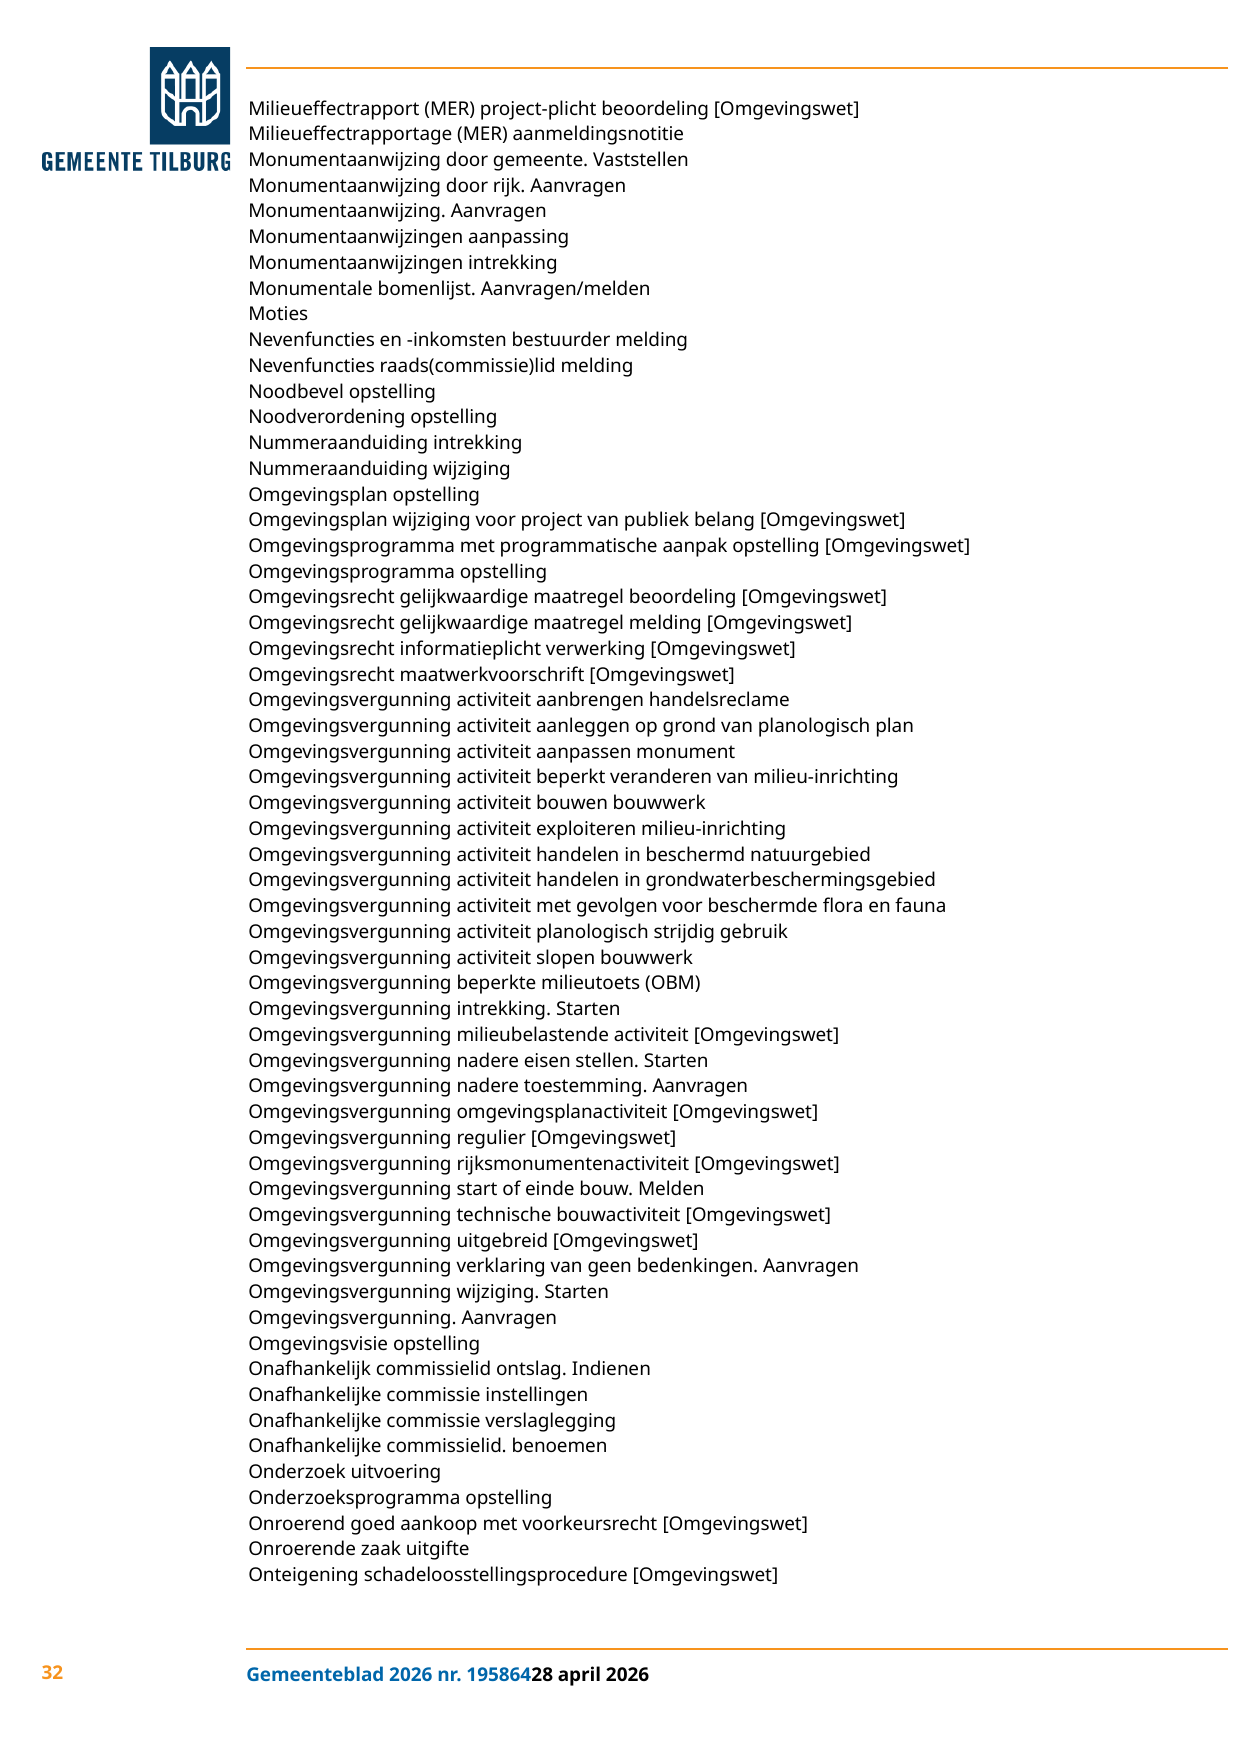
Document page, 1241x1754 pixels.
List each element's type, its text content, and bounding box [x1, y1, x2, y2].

table_cell Omgevingsvergunning activiteit planologisch strijdig gebruik [248, 918, 1152, 944]
table_cell Onroerend goed aankoop met voorkeursrecht [Omgevingswet] [248, 1510, 1152, 1536]
table_cell Omgevingsvergunning omgevingsplanactiviteit [Omgevingswet] [248, 1098, 1152, 1124]
table_cell Monumentaanwijzingen intrekking [248, 249, 1152, 275]
table_cell Onafhankelijke commissie instellingen [248, 1381, 1152, 1407]
table_cell Nevenfuncties en -inkomsten bestuurder melding [248, 326, 1152, 352]
table_cell Nummeraanduiding intrekking [248, 429, 1152, 455]
table_cell Omgevingsvergunning activiteit aanleggen op grond van planologisch plan [248, 712, 1152, 738]
table_cell Onafhankelijk commissielid ontslag. Indienen [248, 1356, 1152, 1381]
table_cell Monumentale bomenlijst. Aanvragen/melden [248, 275, 1152, 301]
table_cell Omgevingsrecht gelijkwaardige maatregel melding [Omgevingswet] [248, 609, 1152, 635]
table_cell Omgevingsplan opstelling [248, 481, 1152, 506]
table_cell Omgevingsvergunning activiteit aanpassen monument [248, 738, 1152, 764]
table_cell Omgevingsvergunning rijksmonumentenactiviteit [Omgevingswet] [248, 1150, 1152, 1175]
table_cell Moties [248, 301, 1152, 326]
table_cell Omgevingsvergunning verklaring van geen bedenkingen. Aanvragen [248, 1253, 1152, 1278]
table_cell Monumentaanwijzing. Aanvragen [248, 198, 1152, 223]
table_cell Monumentaanwijzing door gemeente. Vaststellen [248, 146, 1152, 172]
table_cell Omgevingsvergunning wijziging. Starten [248, 1278, 1152, 1304]
table_cell Omgevingsvergunning activiteit beperkt veranderen van milieu-inrichting [248, 764, 1152, 789]
table_cell Omgevingsvergunning activiteit exploiteren milieu-inrichting [248, 815, 1152, 841]
table_cell Omgevingsplan wijziging voor project van publiek belang [Omgevingswet] [248, 506, 1152, 532]
table_cell Monumentaanwijzing door rijk. Aanvragen [248, 172, 1152, 198]
table_cell Omgevingsvergunning activiteit bouwen bouwwerk [248, 790, 1152, 815]
table_cell Omgevingsrecht maatwerkvoorschrift [Omgevingswet] [248, 661, 1152, 687]
table_cell Omgevingsvergunning regulier [Omgevingswet] [248, 1124, 1152, 1150]
table_cell Omgevingsvisie opstelling [248, 1330, 1152, 1356]
table_cell Onafhankelijke commissielid. benoemen [248, 1433, 1152, 1458]
table_cell Omgevingsvergunning milieubelastende activiteit [Omgevingswet] [248, 1021, 1152, 1047]
table_cell Nummeraanduiding wijziging [248, 455, 1152, 481]
table_cell Omgevingsvergunning nadere toestemming. Aanvragen [248, 1073, 1152, 1098]
table_cell Omgevingsvergunning uitgebreid [Omgevingswet] [248, 1227, 1152, 1253]
picture [41, 47, 231, 172]
table_cell Nevenfuncties raads(commissie)lid melding [248, 352, 1152, 378]
table_cell Omgevingsrecht informatieplicht verwerking [Omgevingswet] [248, 635, 1152, 661]
table_cell Omgevingsvergunning activiteit slopen bouwwerk [248, 944, 1152, 969]
table_cell Omgevingsvergunning technische bouwactiviteit [Omgevingswet] [248, 1201, 1152, 1227]
table_cell Onteigening schadeloosstellingsprocedure [Omgevingswet] [248, 1561, 1152, 1587]
table_cell Omgevingsvergunning start of einde bouw. Melden [248, 1175, 1152, 1201]
table_cell Omgevingsvergunning intrekking. Starten [248, 995, 1152, 1021]
table_cell Onroerende zaak uitgifte [248, 1536, 1152, 1561]
table_cell Omgevingsvergunning. Aanvragen [248, 1304, 1152, 1330]
table_cell Milieueffectrapportage (MER) aanmeldingsnotitie [248, 121, 1152, 146]
table_cell Noodverordening opstelling [248, 404, 1152, 429]
table_cell Omgevingsprogramma opstelling [248, 558, 1152, 584]
table_cell Onafhankelijke commissie verslaglegging [248, 1407, 1152, 1433]
table_cell Omgevingsvergunning activiteit handelen in grondwaterbeschermingsgebied [248, 867, 1152, 892]
table_cell Omgevingsrecht gelijkwaardige maatregel beoordeling [Omgevingswet] [248, 584, 1152, 609]
table_cell Milieueffectrapport (MER) project-plicht beoordeling [Omgevingswet] [248, 95, 1152, 121]
table_cell Omgevingsvergunning activiteit handelen in beschermd natuurgebied [248, 841, 1152, 867]
table_cell Omgevingsvergunning nadere eisen stellen. Starten [248, 1047, 1152, 1072]
table_cell Omgevingsvergunning activiteit met gevolgen voor beschermde flora en fauna [248, 893, 1152, 918]
table_cell Onderzoek uitvoering [248, 1459, 1152, 1484]
table_cell Omgevingsprogramma met programmatische aanpak opstelling [Omgevingswet] [248, 532, 1152, 558]
table_cell Noodbevel opstelling [248, 378, 1152, 403]
table_cell Omgevingsvergunning activiteit aanbrengen handelsreclame [248, 687, 1152, 712]
table_cell Onderzoeksprogramma opstelling [248, 1484, 1152, 1510]
table_cell Omgevingsvergunning beperkte milieutoets (OBM) [248, 970, 1152, 995]
table_cell Monumentaanwijzingen aanpassing [248, 224, 1152, 249]
